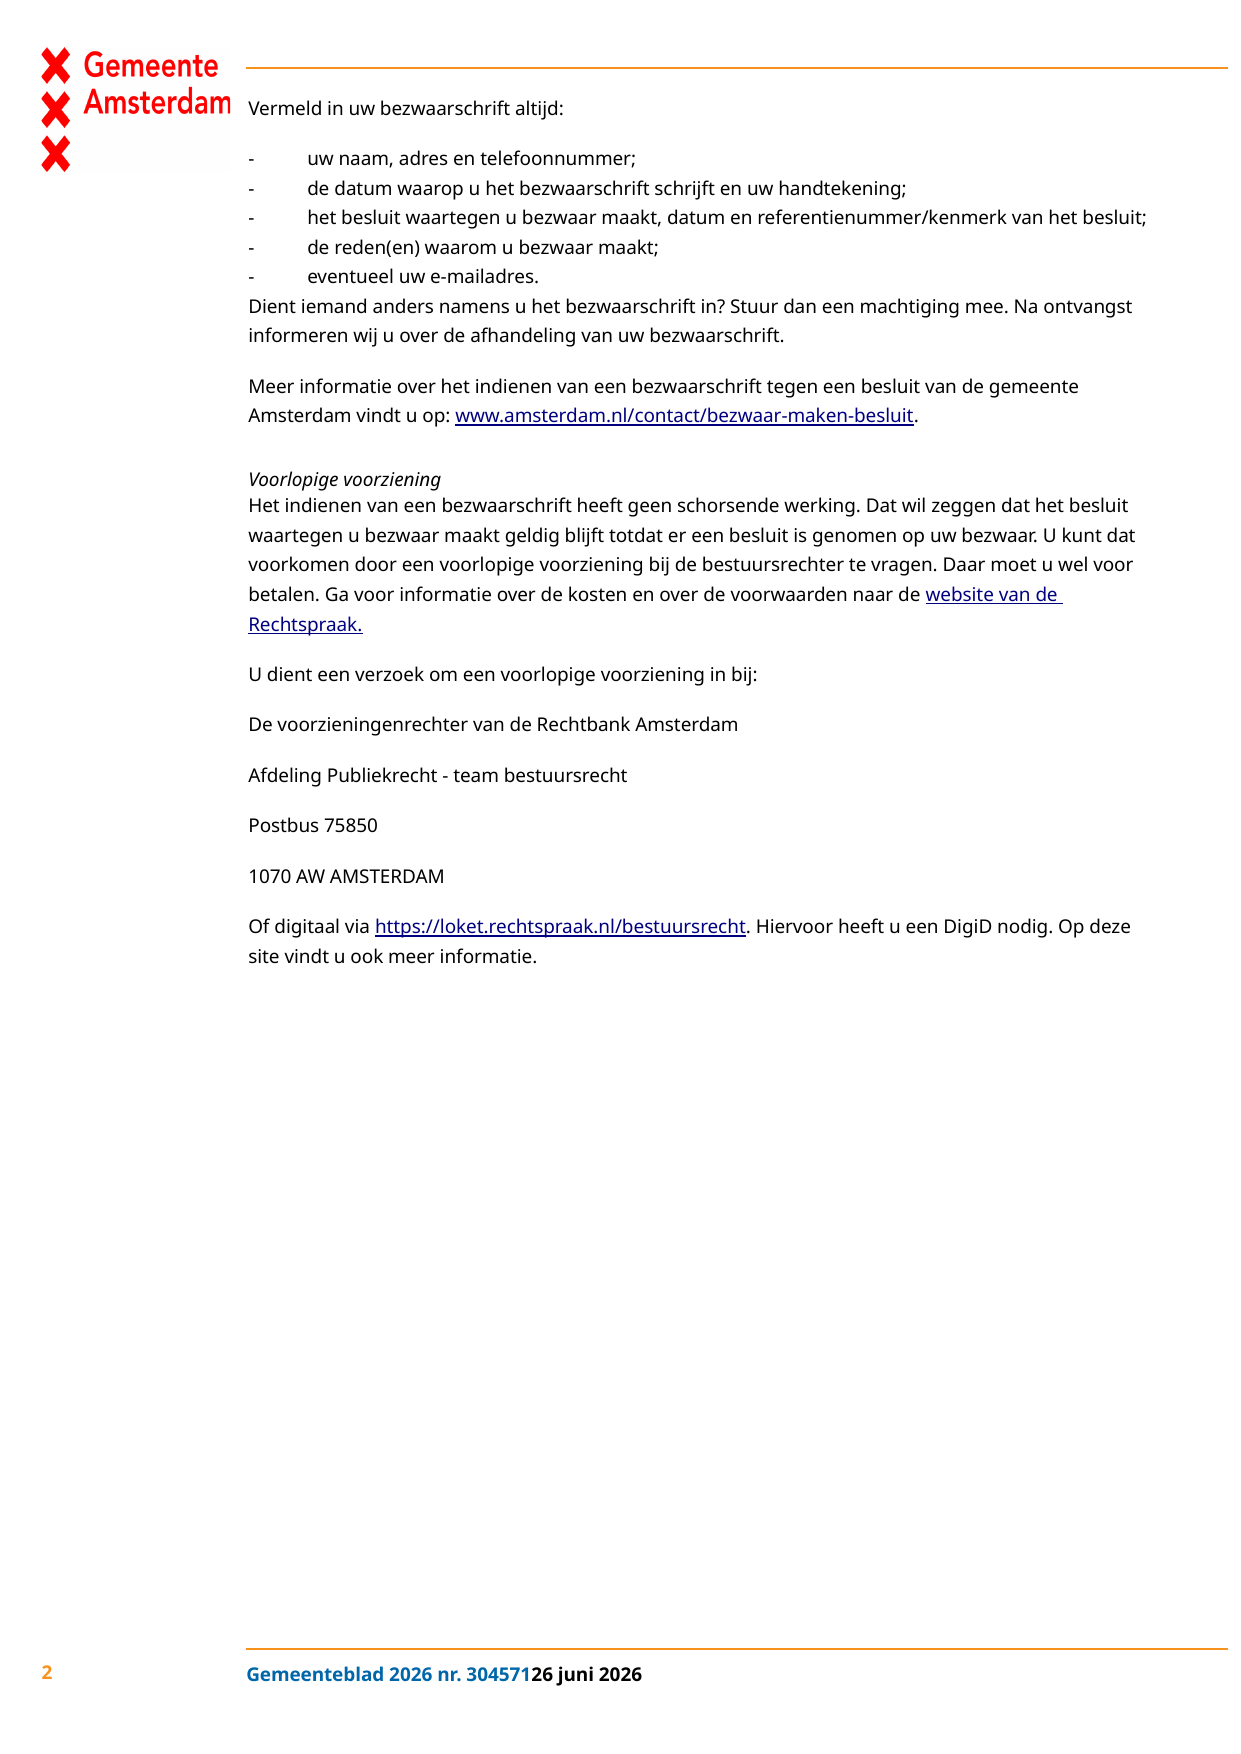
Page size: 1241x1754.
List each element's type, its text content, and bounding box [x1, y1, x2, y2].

text Postbus 75850 [248, 812, 1152, 838]
list de datum waarop u het bezwaarschrift schrijft en uw handtekening; [248, 175, 1152, 201]
text Meer informatie over het indienen van een bezwaarschrift tegen een besluit van de gemeente Amsterdam vindt u op: www.amsterdam.nl/contact/bezwaar-maken-besluit. [248, 373, 1152, 428]
list uw naam, adres en telefoonnummer; [248, 145, 1152, 171]
text Voorlopige voorziening [248, 467, 1152, 492]
text Dient iemand anders namens u het bezwaarschrift in? Stuur dan een machtiging mee. Na ontvangst informeren wij u over de afhandeling van uw bezwaarschrift. [248, 293, 1152, 348]
text Afdeling Publiekrecht - team bestuursrecht [248, 762, 1152, 788]
text 1070 AW AMSTERDAM [248, 863, 1152, 888]
text Het indienen van een bezwaarschrift heeft geen schorsende werking. Dat wil zeggen dat het besluit waartegen u bezwaar maakt geldig blijft totdat er een besluit is genomen op uw bezwaar. U kunt dat voorkomen door een voorlopige voorziening bij de bestuursrechter te vragen. Daar moet u wel voor betalen. Ga voor informatie over de kosten en over de voorwaarden naar de website van de Rechtspraak. [248, 492, 1152, 636]
picture [41, 47, 231, 172]
list de reden(en) waarom u bezwaar maakt; [248, 234, 1152, 260]
text Vermeld in uw bezwaarschrift altijd: [248, 95, 1152, 121]
text Of digitaal via https://loket.rechtspraak.nl/bestuursrecht. Hiervoor heeft u een DigiD nodig. Op deze site vindt u ook meer informatie. [248, 913, 1152, 968]
text De voorzieningenrechter van de Rechtbank Amsterdam [248, 712, 1152, 737]
text U dient een verzoek om een voorlopige voorziening in bij: [248, 661, 1152, 687]
list eventueel uw e-mailadres. [248, 263, 1152, 289]
list het besluit waartegen u bezwaar maakt, datum en referentienummer/kenmerk van het besluit; [248, 204, 1152, 230]
